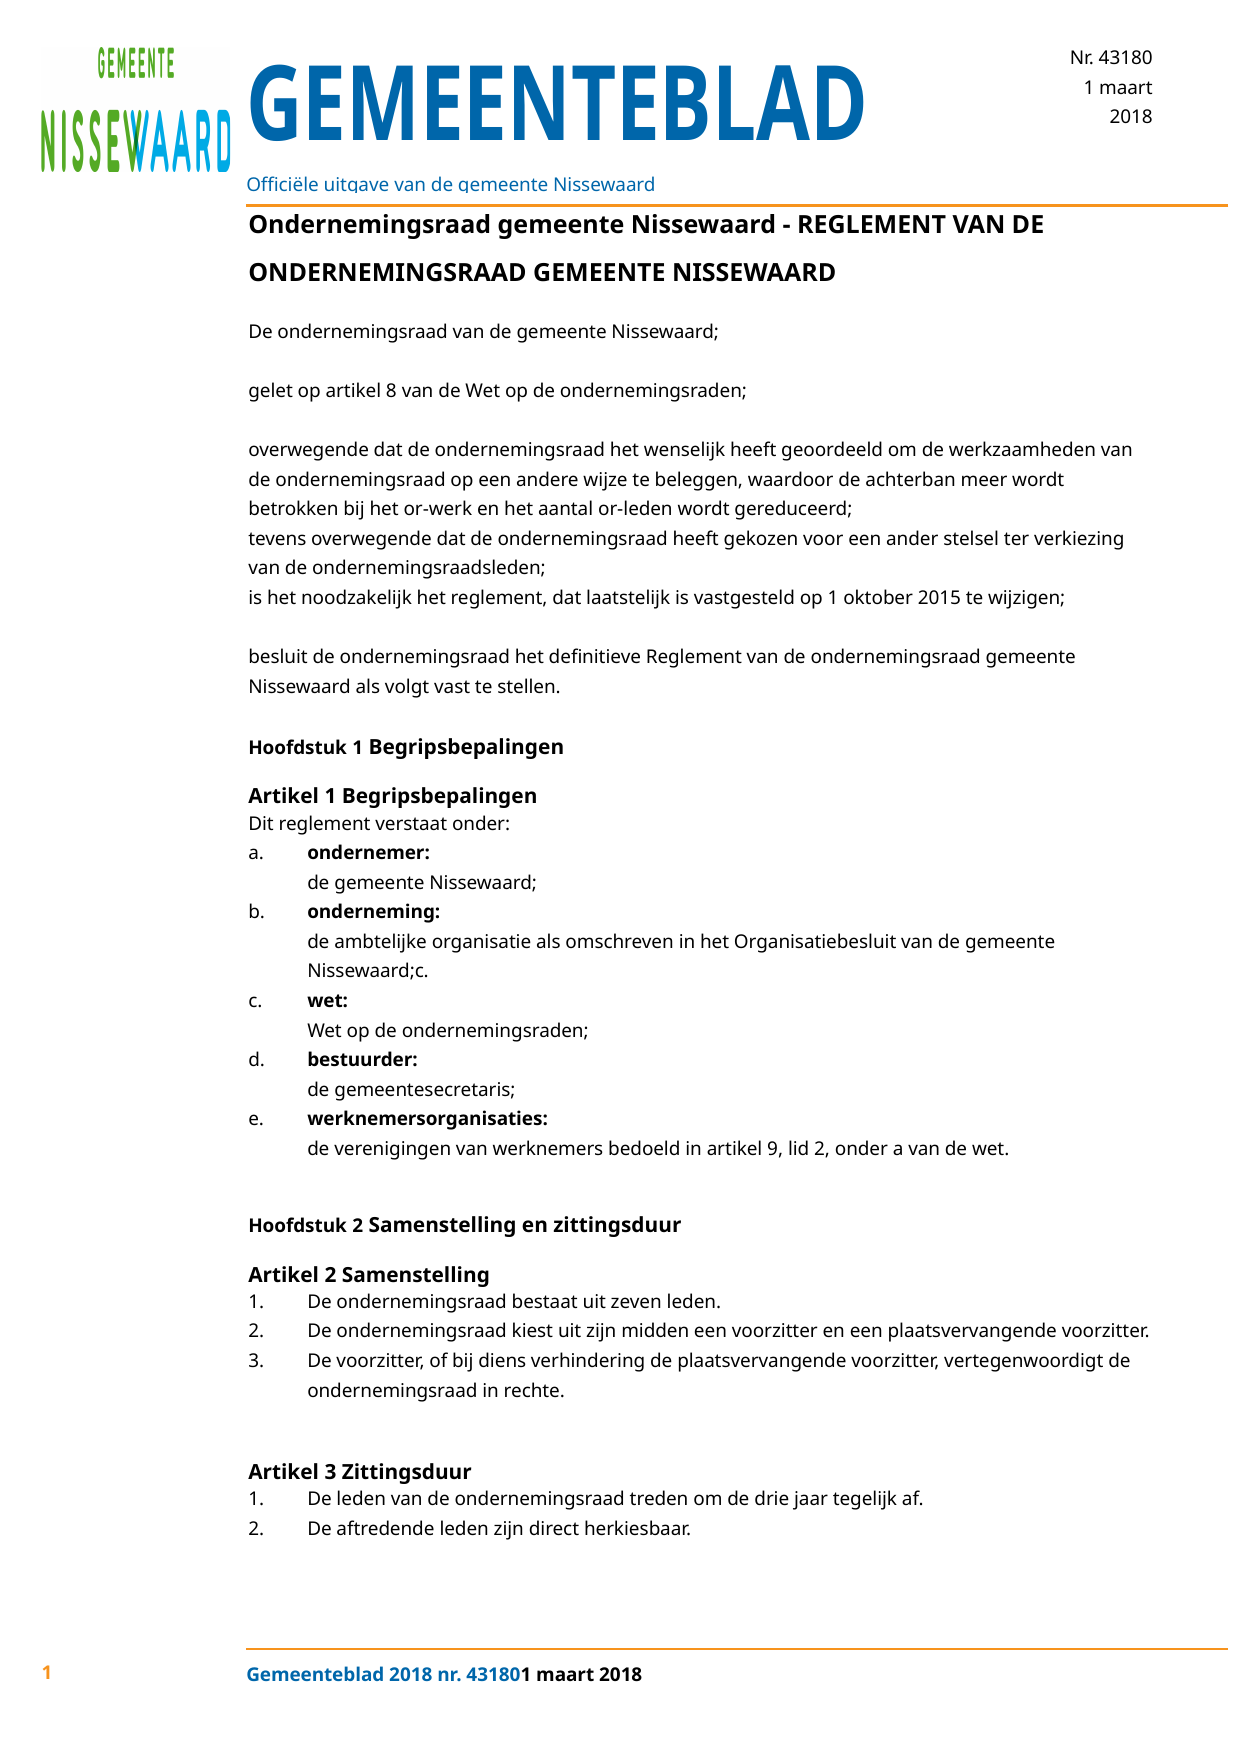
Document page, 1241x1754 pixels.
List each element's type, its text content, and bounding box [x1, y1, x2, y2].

list bestuurder: [248, 1046, 1152, 1072]
text overwegende dat de ondernemingsraad het wenselijk heeft geoordeeld om de werkzaamheden van de ondernemingsraad op een andere wijze te beleggen, waardoor de achterban meer wordt betrokken bij het or-werk en het aantal or-leden wordt gereduceerd; [248, 436, 1152, 521]
text Ondernemingsraad gemeente Nissewaard - REGLEMENT VAN DE ONDERNEMINGSRAAD GEMEENTE NISSEWAARD [248, 207, 1152, 288]
text besluit de ondernemingsraad het definitieve Reglement van de ondernemingsraad gemeente Nissewaard als volgt vast te stellen. [248, 643, 1152, 699]
picture [154, 157, 165, 172]
text De ondernemingsraad van de gemeente Nissewaard; [248, 318, 1152, 344]
list werknemersorganisaties: [248, 1106, 1152, 1131]
picture [222, 122, 227, 160]
list Wet op de ondernemingsraden; [248, 1017, 1152, 1043]
list De leden van de ondernemingsraad treden om de drie jaar tegelijk af. [248, 1485, 1152, 1511]
list de ambtelijke organisatie als omschreven in het Organisatiebesluit van de gemeente Nissewaard;c. [248, 928, 1152, 983]
text is het noodzakelijk het reglement, dat laatstelijk is vastgesteld op 1 oktober 2015 te wijzigen; [248, 584, 1152, 610]
list de verenigingen van werknemers bedoeld in artikel 9, lid 2, onder a van de wet. [248, 1135, 1152, 1161]
list De ondernemingsraad kiest uit zijn midden een voorzitter en een plaatsvervangende voorzitter. [248, 1318, 1152, 1343]
list de gemeentesecretaris; [248, 1076, 1152, 1102]
list onderneming: [248, 898, 1152, 924]
text tevens overwegende dat de ondernemingsraad heeft gekozen voor een ander stelsel ter verkiezing van de ondernemingsraadsleden; [248, 525, 1152, 580]
list de gemeente Nissewaard; [248, 869, 1152, 895]
text Hoofdstuk 1 Begripsbepalingen [248, 732, 1152, 761]
list wet: [248, 987, 1152, 1013]
list ondernemer: [248, 839, 1152, 865]
list De ondernemingsraad bestaat uit zeven leden. [248, 1288, 1152, 1314]
list De voorzitter, of bij diens verhindering de plaatsvervangende voorzitter, vertegenwoordigt de ondernemingsraad in rechte. [248, 1347, 1152, 1403]
text Artikel 3 Zittingsduur [248, 1457, 1152, 1485]
text gelet op artikel 8 van de Wet op de ondernemingsraden; [248, 377, 1152, 403]
picture [41, 47, 231, 172]
list De aftredende leden zijn direct herkiesbaar. [248, 1515, 1152, 1541]
text Hoofdstuk 2 Samenstelling en zittingsduur [248, 1210, 1152, 1239]
text Artikel 1 Begripsbepalingen [248, 781, 1152, 810]
text Dit reglement verstaat onder: [248, 810, 1152, 836]
picture [201, 122, 206, 138]
picture [176, 157, 187, 172]
text Artikel 2 Samenstelling [248, 1260, 1152, 1288]
picture [200, 151, 206, 172]
